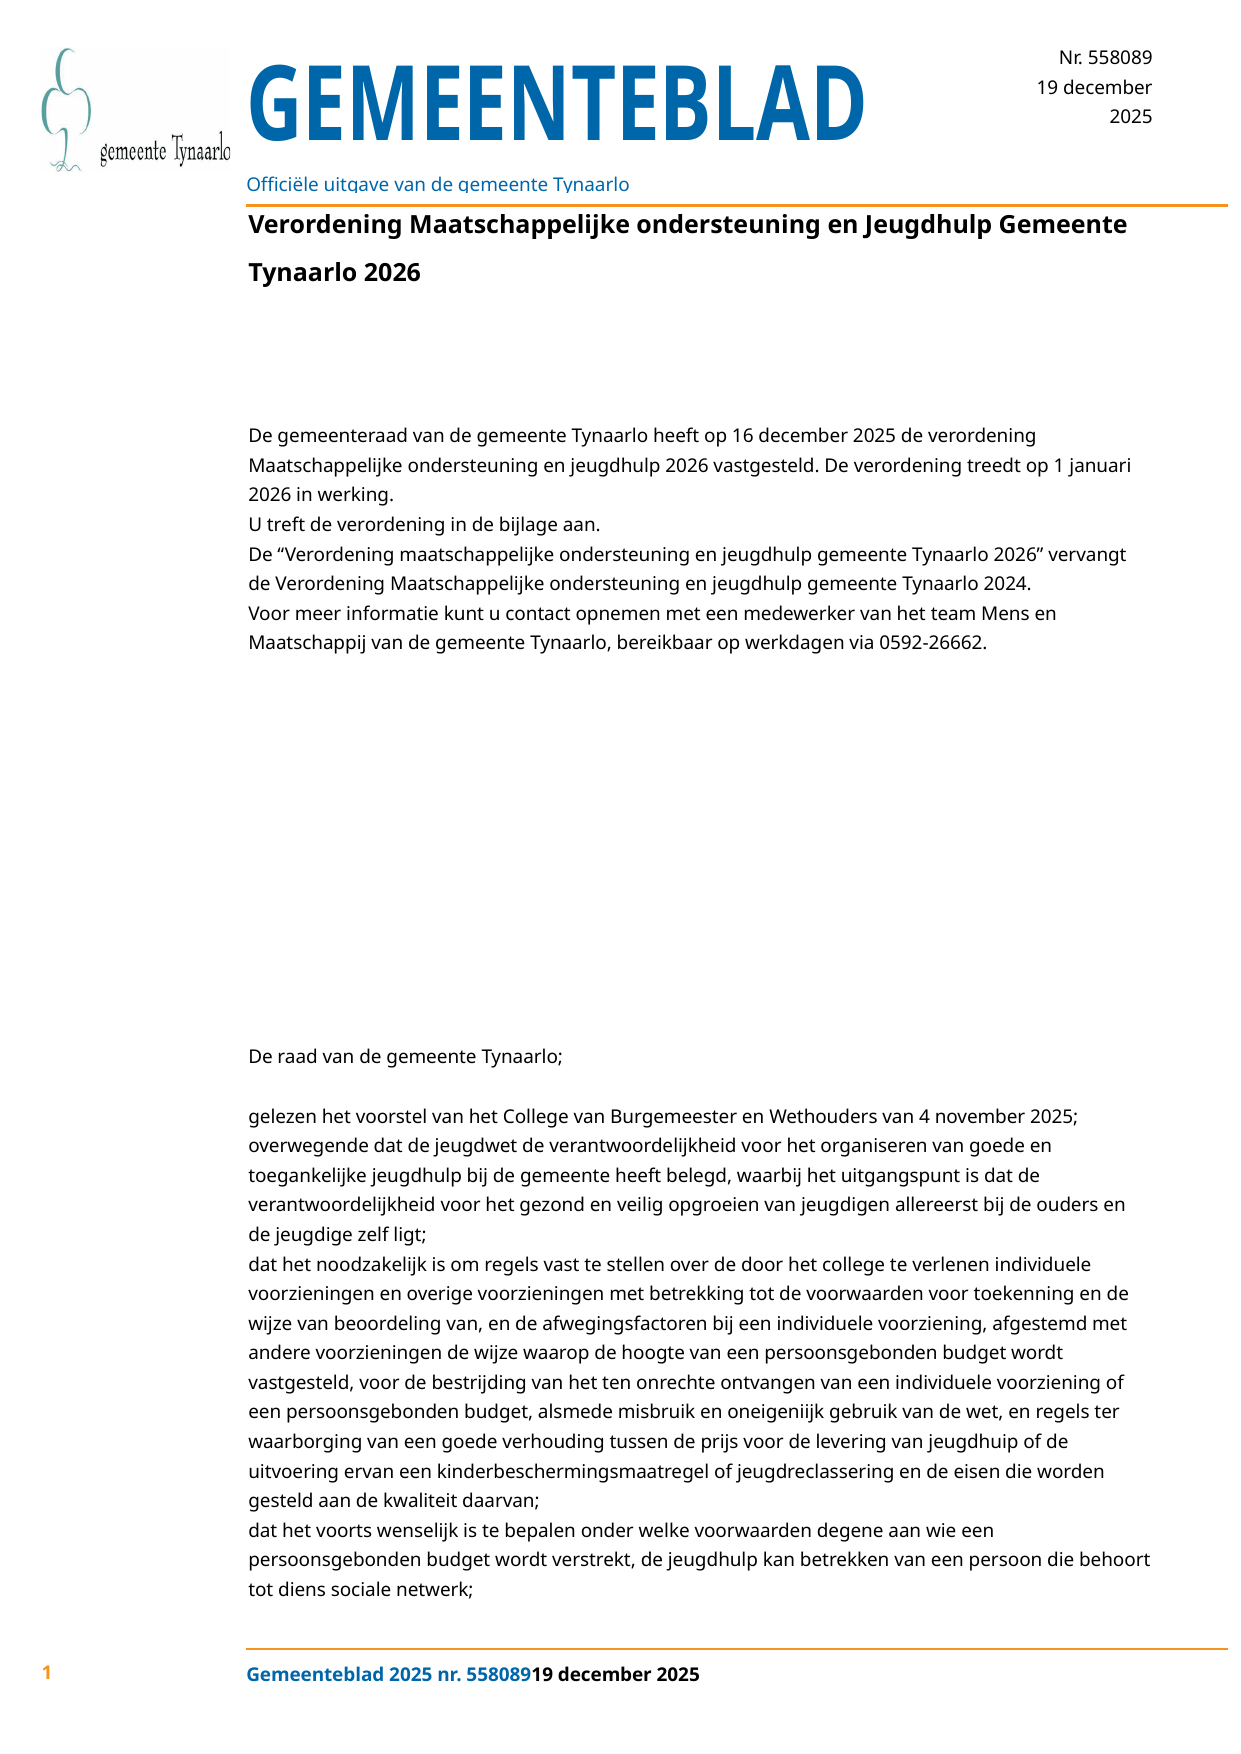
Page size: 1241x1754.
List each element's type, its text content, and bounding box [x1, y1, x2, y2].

text dat het noodzakelijk is om regels vast te stellen over de door het college te verlenen individuele voorzieningen en overige voorzieningen met betrekking tot de voorwaarden voor toekenning en de wijze van beoordeling van, en de afwegingsfactoren bij een individuele voorziening, afgestemd met andere voorzieningen de wijze waarop de hoogte van een persoonsgebonden budget wordt vastgesteld, voor de bestrijding van het ten onrechte ontvangen van een individuele voorziening of een persoonsgebonden budget, alsmede misbruik en oneigeniijk gebruik van de wet, en regels ter waarborging van een goede verhouding tussen de prijs voor de levering van jeugdhuip of de uitvoering ervan een kinderbeschermingsmaatregel of jeugdreclassering en de eisen die worden gesteld aan de kwaliteit daarvan; [248, 1251, 1152, 1513]
text Voor meer informatie kunt u contact opnemen met een medewerker van het team Mens en Maatschappij van de gemeente Tynaarlo, bereikbaar op werkdagen via 0592-26662. [248, 600, 1152, 655]
text gelezen het voorstel van het College van Burgemeester en Wethouders van 4 november 2025; [248, 1103, 1152, 1129]
text De “Verordening maatschappelijke ondersteuning en jeugdhulp gemeente Tynaarlo 2026” vervangt de Verordening Maatschappelijke ondersteuning en jeugdhulp gemeente Tynaarlo 2024. [248, 541, 1152, 596]
text overwegende dat de jeugdwet de verantwoordelijkheid voor het organiseren van goede en toegankelijke jeugdhulp bij de gemeente heeft belegd, waarbij het uitgangspunt is dat de verantwoordelijkheid voor het gezond en veilig opgroeien van jeugdigen allereerst bij de ouders en de jeugdige zelf ligt; [248, 1132, 1152, 1247]
text De gemeenteraad van de gemeente Tynaarlo heeft op 16 december 2025 de verordening Maatschappelijke ondersteuning en jeugdhulp 2026 vastgesteld. De verordening treedt op 1 januari 2026 in werking. [248, 422, 1152, 507]
text Verordening Maatschappelijke ondersteuning en Jeugdhulp Gemeente Tynaarlo 2026 [248, 207, 1152, 288]
text dat het voorts wenselijk is te bepalen onder welke voorwaarden degene aan wie een persoonsgebonden budget wordt verstrekt, de jeugdhulp kan betrekken van een persoon die behoort tot diens sociale netwerk; [248, 1517, 1152, 1602]
text U treft de verordening in de bijlage aan. [248, 511, 1152, 537]
picture [41, 47, 231, 172]
text De raad van de gemeente Tynaarlo; [248, 1044, 1152, 1069]
